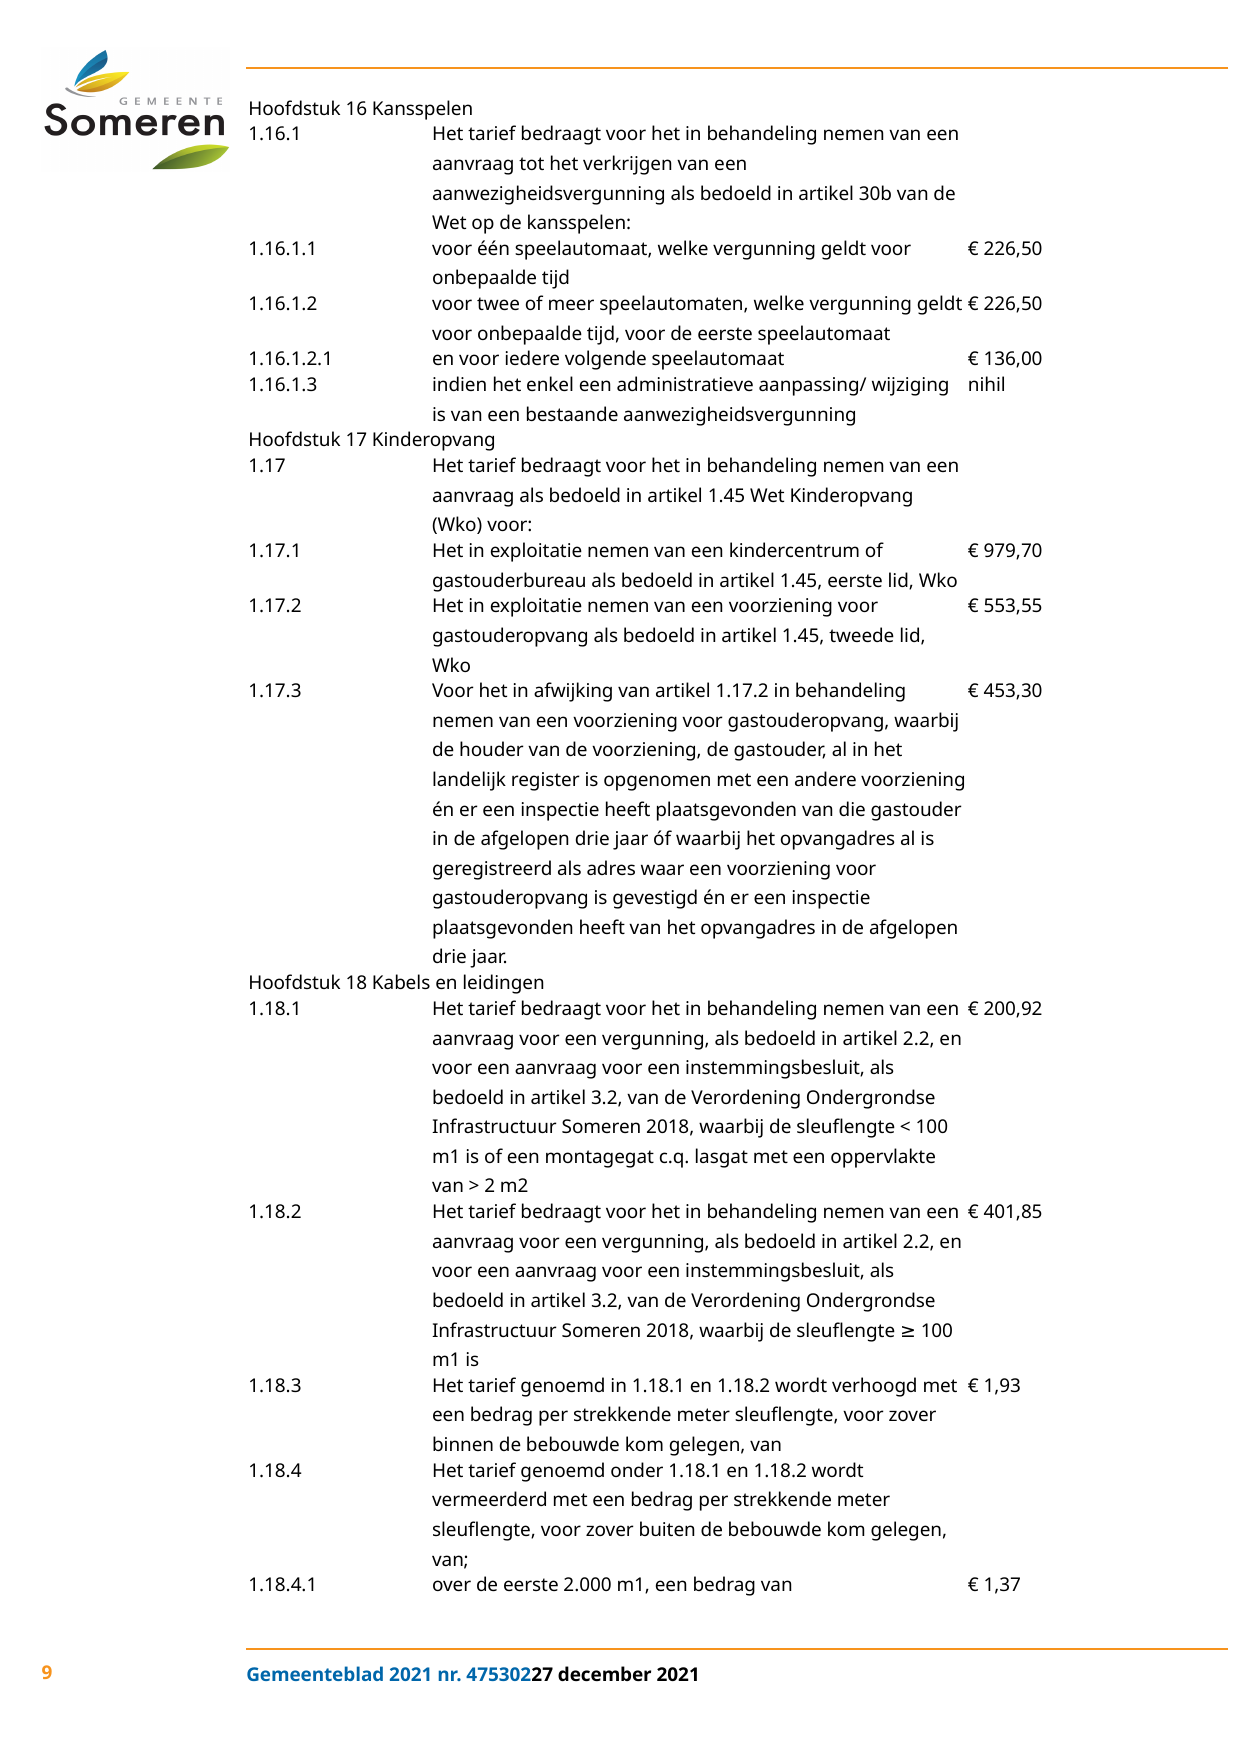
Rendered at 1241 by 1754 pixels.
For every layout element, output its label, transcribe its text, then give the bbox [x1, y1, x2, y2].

table_cell Het tarief genoemd in 1.18.1 en 1.18.2 wordt verhoogd met een bedrag per strekkende meter sleuflengte, voor zover binnen de bebouwde kom gelegen, van [432, 1372, 968, 1457]
table_cell 1.16.1 [248, 121, 432, 235]
table_cell € 1,37 [968, 1571, 1152, 1597]
table_cell Het tarief bedraagt voor het in behandeling nemen van een aanvraag voor een vergunning, als bedoeld in artikel 2.2, en voor een aanvraag voor een instemmingsbesluit, als bedoeld in artikel 3.2, van de Verordening Ondergrondse Infrastructuur Someren 2018, waarbij de sleuflengte ≥ 100 m1 is [432, 1199, 968, 1372]
picture [41, 47, 231, 172]
table_cell Het tarief bedraagt voor het in behandeling nemen van een aanvraag als bedoeld in artikel 1.45 Wet Kinderopvang (Wko) voor: [432, 453, 968, 537]
table_cell 1.17 [248, 453, 432, 537]
table_cell € 226,50 [968, 290, 1152, 346]
table_cell indien het enkel een administratieve aanpassing/ wijziging is van een bestaande aanwezigheidsvergunning [432, 371, 968, 427]
table_cell € 453,30 [968, 678, 1152, 969]
table_cell [968, 453, 1152, 537]
table_cell 1.18.1 [248, 995, 432, 1198]
table_cell Hoofdstuk 16 Kansspelen [248, 95, 1152, 121]
table_cell Het tarief bedraagt voor het in behandeling nemen van een aanvraag voor een vergunning, als bedoeld in artikel 2.2, en voor een aanvraag voor een instemmingsbesluit, als bedoeld in artikel 3.2, van de Verordening Ondergrondse Infrastructuur Someren 2018, waarbij de sleuflengte < 100 m1 is of een montagegat c.q. lasgat met een oppervlakte van > 2 m2 [432, 995, 968, 1198]
table_cell Hoofdstuk 18 Kabels en leidingen [248, 970, 1152, 995]
table_cell € 226,50 [968, 235, 1152, 290]
table_cell € 1,93 [968, 1372, 1152, 1457]
table_cell Het tarief bedraagt voor het in behandeling nemen van een aanvraag tot het verkrijgen van een aanwezigheidsvergunning als bedoeld in artikel 30b van de Wet op de kansspelen: [432, 121, 968, 235]
table_cell 1.17.2 [248, 593, 432, 677]
table_cell 1.17.3 [248, 678, 432, 969]
table_cell 1.18.4.1 [248, 1571, 432, 1597]
table_cell 1.16.1.1 [248, 235, 432, 290]
table_cell Het in exploitatie nemen van een voorziening voor gastouderopvang als bedoeld in artikel 1.45, tweede lid, Wko [432, 593, 968, 677]
table_cell Het tarief genoemd onder 1.18.1 en 1.18.2 wordt vermeerderd met een bedrag per strekkende meter sleuflengte, voor zover buiten de bebouwde kom gelegen, van; [432, 1457, 968, 1571]
table_cell voor twee of meer speelautomaten, welke vergunning geldt voor onbepaalde tijd, voor de eerste speelautomaat [432, 290, 968, 346]
table_cell € 553,55 [968, 593, 1152, 677]
table_cell [968, 1457, 1152, 1571]
table_cell Hoofdstuk 17 Kinderopvang [248, 427, 1152, 452]
table_cell nihil [968, 371, 1152, 427]
table_cell voor één speelautomaat, welke vergunning geldt voor onbepaalde tijd [432, 235, 968, 290]
table_cell en voor iedere volgende speelautomaat [432, 346, 968, 371]
table_cell € 136,00 [968, 346, 1152, 371]
table_cell Het in exploitatie nemen van een kindercentrum of gastouderbureau als bedoeld in artikel 1.45, eerste lid, Wko [432, 537, 968, 593]
table_cell 1.16.1.3 [248, 371, 432, 427]
table_cell € 401,85 [968, 1199, 1152, 1372]
table_cell Voor het in afwijking van artikel 1.17.2 in behandeling nemen van een voorziening voor gastouderopvang, waarbij de houder van de voorziening, de gastouder, al in het landelijk register is opgenomen met een andere voorziening én er een inspectie heeft plaatsgevonden van die gastouder in de afgelopen drie jaar óf waarbij het opvangadres al is geregistreerd als adres waar een voorziening voor gastouderopvang is gevestigd én er een inspectie plaatsgevonden heeft van het opvangadres in de afgelopen drie jaar. [432, 678, 968, 969]
table_cell € 200,92 [968, 995, 1152, 1198]
table_cell 1.16.1.2.1 [248, 346, 432, 371]
table_cell 1.18.3 [248, 1372, 432, 1457]
table_cell 1.16.1.2 [248, 290, 432, 346]
table_cell 1.18.2 [248, 1199, 432, 1372]
table_cell € 979,70 [968, 537, 1152, 593]
table_cell 1.17.1 [248, 537, 432, 593]
table_cell 1.18.4 [248, 1457, 432, 1571]
table_cell over de eerste 2.000 m1, een bedrag van [432, 1571, 968, 1597]
table_cell [968, 121, 1152, 235]
